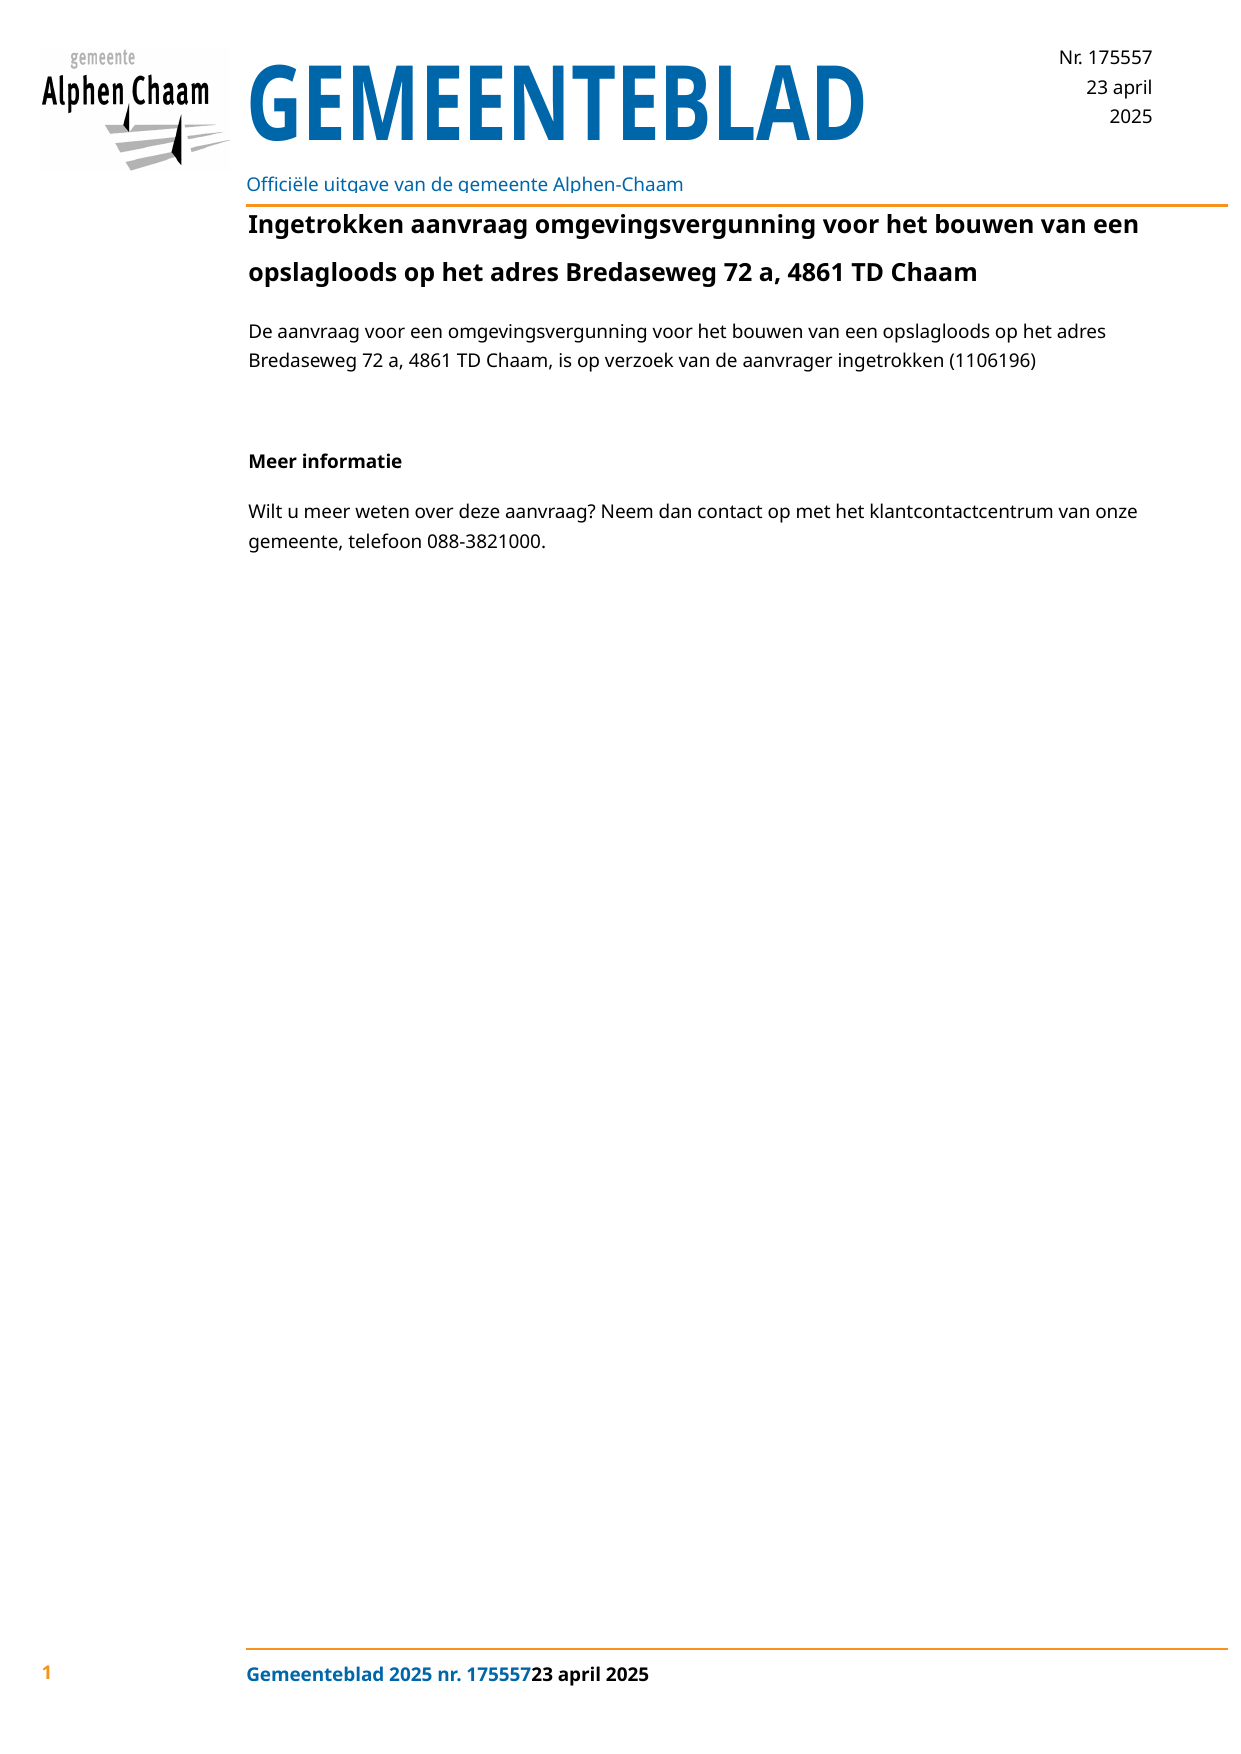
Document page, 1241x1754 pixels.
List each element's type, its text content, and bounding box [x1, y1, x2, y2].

text Ingetrokken aanvraag omgevingsvergunning voor het bouwen van een opslagloods op het adres Bredaseweg 72 a, 4861 TD Chaam [248, 207, 1152, 288]
text Meer informatie [248, 448, 1152, 474]
text De aanvraag voor een omgevingsvergunning voor het bouwen van een opslagloods op het adres Bredaseweg 72 a, 4861 TD Chaam, is op verzoek van de aanvrager ingetrokken (1106196) [248, 318, 1152, 373]
picture [41, 47, 231, 172]
text Wilt u meer weten over deze aanvraag? Neem dan contact op met het klantcontactcentrum van onze gemeente, telefoon 088-3821000. [248, 499, 1152, 554]
